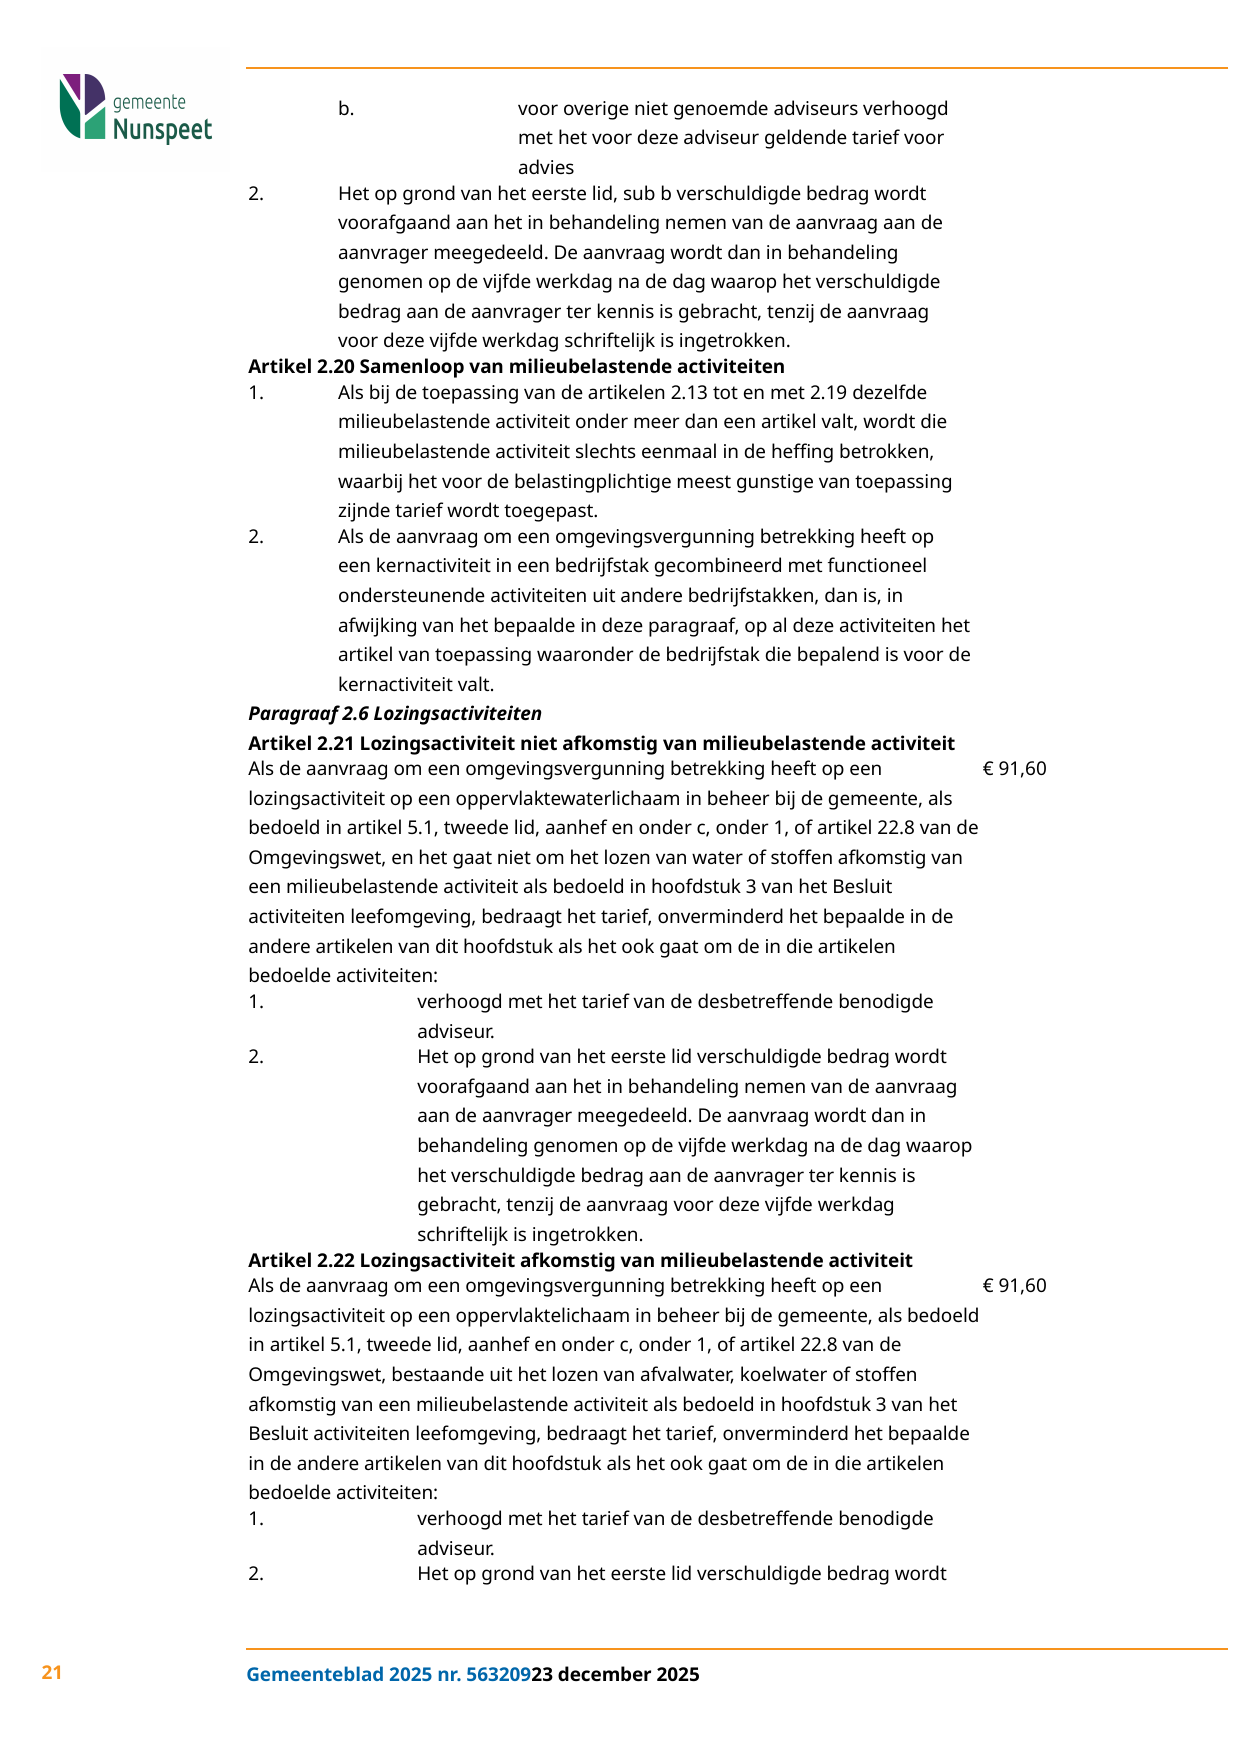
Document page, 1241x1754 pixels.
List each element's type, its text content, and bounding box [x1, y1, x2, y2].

table_cell 2. [248, 1044, 417, 1247]
table_cell 2. [248, 523, 338, 697]
table_cell [983, 1247, 1152, 1272]
table_cell 1. [248, 379, 338, 523]
picture [41, 47, 231, 172]
table_cell [983, 988, 1152, 1043]
table_cell [972, 523, 1152, 697]
table_cell b. [338, 95, 518, 180]
table_cell [983, 1505, 1152, 1561]
table_cell Als de aanvraag om een omgevingsvergunning betrekking heeft op een kernactiviteit in een bedrijfstak gecombineerd met functioneel ondersteunende activiteiten uit andere bedrijfstakken, dan is, in afwijking van het bepaalde in deze paragraaf, op al deze activiteiten het artikel van toepassing waaronder de bedrijfstak die bepalend is voor de kernactiviteit valt. [338, 523, 972, 697]
table_cell [983, 1561, 1152, 1586]
table_cell 2. [248, 180, 338, 353]
table_header [983, 730, 1152, 755]
table_cell 2. [248, 1561, 417, 1586]
table_cell € 91,60 [983, 1273, 1152, 1505]
table_cell [972, 353, 1152, 379]
table_cell Het op grond van het eerste lid verschuldigde bedrag wordt voorafgaand aan het in behandeling nemen van de aanvraag aan de aanvrager meegedeeld. De aanvraag wordt dan in behandeling genomen op de vijfde werkdag na de dag waarop het verschuldigde bedrag aan de aanvrager ter kennis is gebracht, tenzij de aanvraag voor deze vijfde werkdag schriftelijk is ingetrokken. [417, 1044, 983, 1247]
table_cell voor overige niet genoemde adviseurs verhoogd met het voor deze adviseur geldende tarief voor advies [518, 95, 972, 180]
table_cell 1. [248, 1505, 417, 1561]
table_cell verhoogd met het tarief van de desbetreffende benodigde adviseur. [417, 988, 983, 1043]
table_cell Artikel 2.22 Lozingsactiviteit afkomstig van milieubelastende activiteit [248, 1247, 983, 1272]
table_cell € 91,60 [983, 755, 1152, 988]
table_cell 1. [248, 988, 417, 1043]
table_cell [983, 1044, 1152, 1247]
table_cell [972, 95, 1152, 180]
table_cell Het op grond van het eerste lid verschuldigde bedrag wordt [417, 1561, 983, 1586]
table_cell [972, 379, 1152, 523]
table_cell Het op grond van het eerste lid, sub b verschuldigde bedrag wordt voorafgaand aan het in behandeling nemen van de aanvraag aan de aanvrager meegedeeld. De aanvraag wordt dan in behandeling genomen op de vijfde werkdag na de dag waarop het verschuldigde bedrag aan de aanvrager ter kennis is gebracht, tenzij de aanvraag voor deze vijfde werkdag schriftelijk is ingetrokken. [338, 180, 972, 353]
text Paragraaf 2.6 Lozingsactiviteiten [248, 700, 1152, 726]
table_cell verhoogd met het tarief van de desbetreffende benodigde adviseur. [417, 1505, 983, 1561]
table_cell Artikel 2.20 Samenloop van milieubelastende activiteiten [248, 353, 972, 379]
table_cell Als de aanvraag om een omgevingsvergunning betrekking heeft op een lozingsactiviteit op een oppervlaktewaterlichaam in beheer bij de gemeente, als bedoeld in artikel 5.1, tweede lid, aanhef en onder c, onder 1, of artikel 22.8 van de Omgevingswet, en het gaat niet om het lozen van water of stoffen afkomstig van een milieubelastende activiteit als bedoeld in hoofdstuk 3 van het Besluit activiteiten leefomgeving, bedraagt het tarief, onverminderd het bepaalde in de andere artikelen van dit hoofdstuk als het ook gaat om de in die artikelen bedoelde activiteiten: [248, 755, 983, 988]
table_cell Als bij de toepassing van de artikelen 2.13 tot en met 2.19 dezelfde milieubelastende activiteit onder meer dan een artikel valt, wordt die milieubelastende activiteit slechts eenmaal in de heffing betrokken, waarbij het voor de belastingplichtige meest gunstige van toepassing zijnde tarief wordt toegepast. [338, 379, 972, 523]
table_cell [972, 180, 1152, 353]
table_cell [248, 95, 338, 180]
table_cell Als de aanvraag om een omgevingsvergunning betrekking heeft op een lozingsactiviteit op een oppervlaktelichaam in beheer bij de gemeente, als bedoeld in artikel 5.1, tweede lid, aanhef en onder c, onder 1, of artikel 22.8 van de Omgevingswet, bestaande uit het lozen van afvalwater, koelwater of stoffen afkomstig van een milieubelastende activiteit als bedoeld in hoofdstuk 3 van het Besluit activiteiten leefomgeving, bedraagt het tarief, onverminderd het bepaalde in de andere artikelen van dit hoofdstuk als het ook gaat om de in die artikelen bedoelde activiteiten: [248, 1273, 983, 1505]
table_header Artikel 2.21 Lozingsactiviteit niet afkomstig van milieubelastende activiteit [248, 730, 983, 755]
